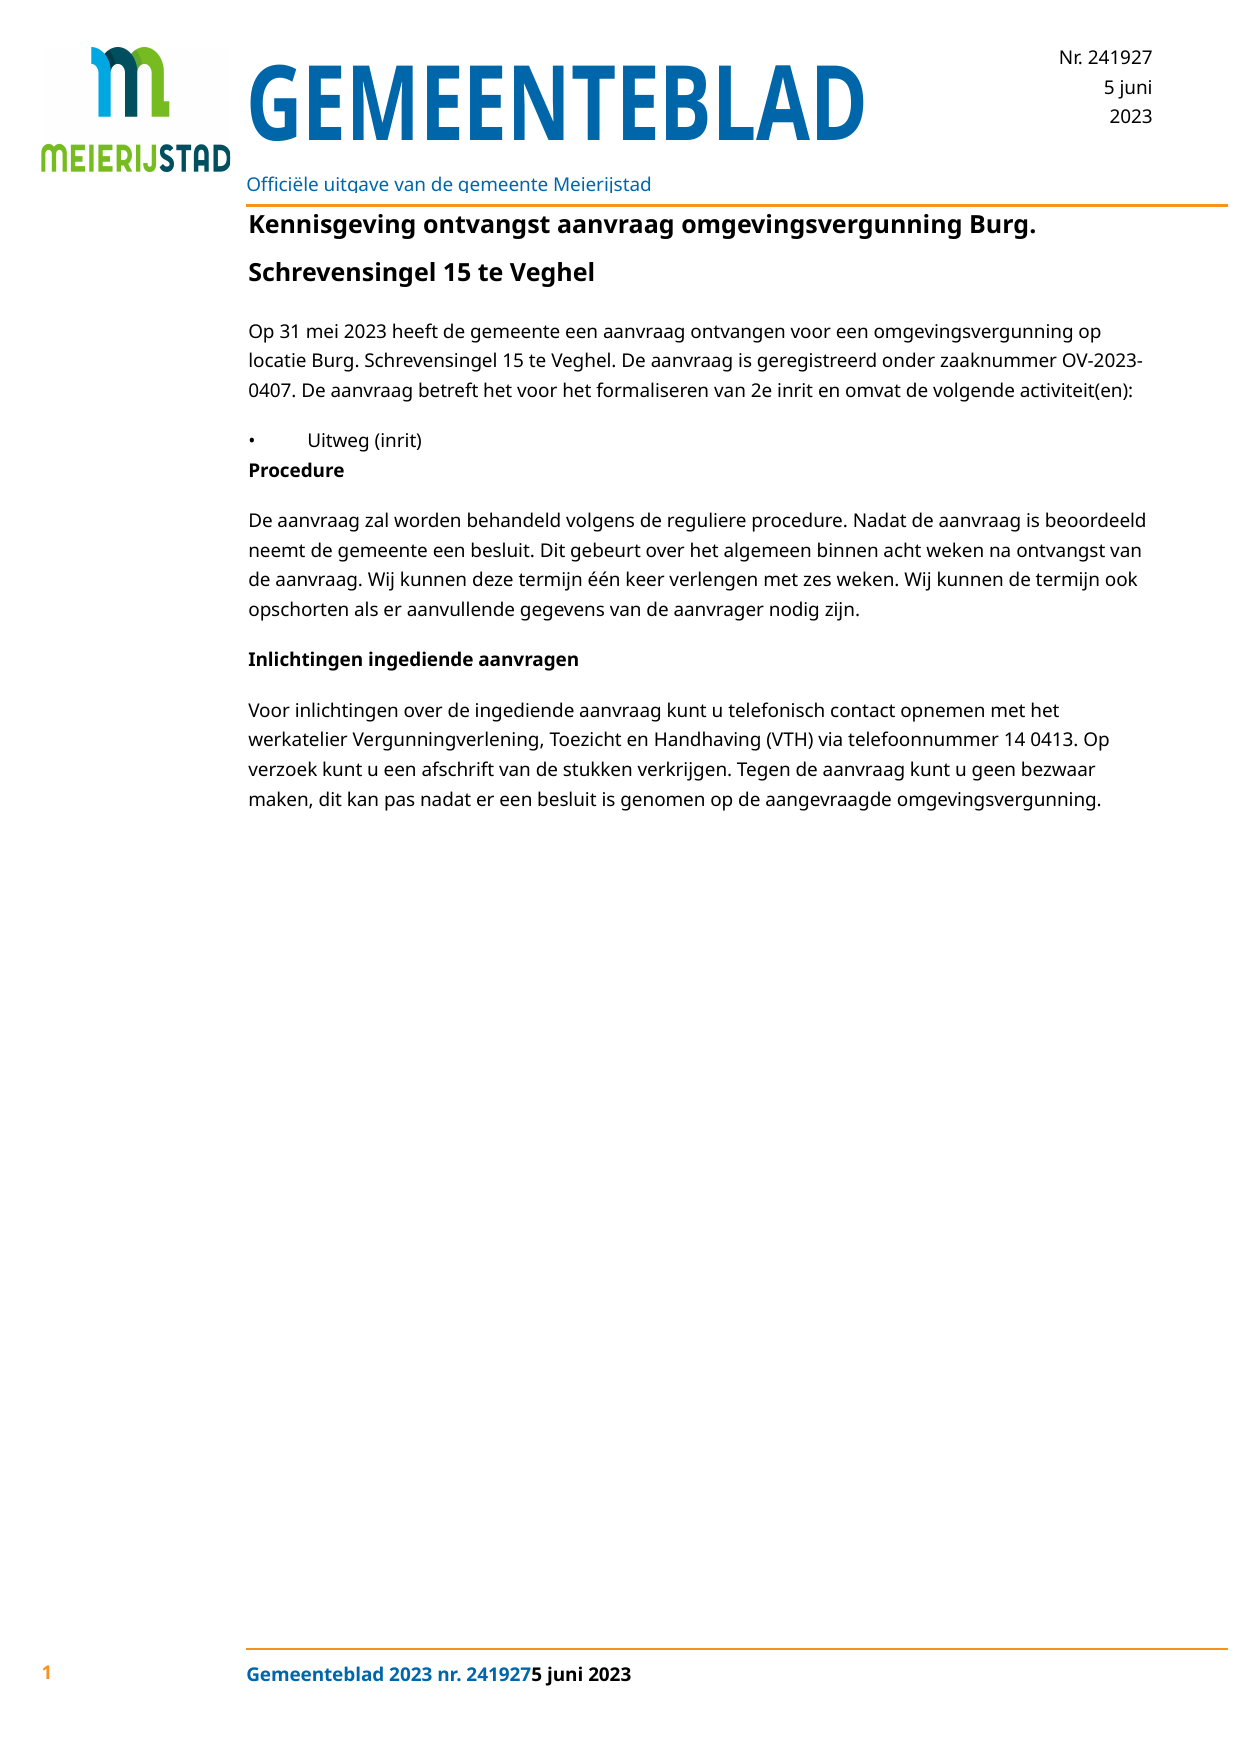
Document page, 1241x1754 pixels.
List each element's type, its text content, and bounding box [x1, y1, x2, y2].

text Kennisgeving ontvangst aanvraag omgevingsvergunning Burg. Schrevensingel 15 te Veghel [248, 207, 1152, 288]
text Inlichtingen ingediende aanvragen [248, 647, 1152, 672]
text Procedure [248, 457, 1152, 483]
list Uitweg (inrit) [248, 427, 1152, 453]
text Voor inlichtingen over de ingediende aanvraag kunt u telefonisch contact opnemen met het werkatelier Vergunningverlening, Toezicht en Handhaving (VTH) via telefoonnummer 14 0413. Op verzoek kunt u een afschrift van de stukken verkrijgen. Tegen de aanvraag kunt u geen bezwaar maken, dit kan pas nadat er een besluit is genomen op de aangevraagde omgevingsvergunning. [248, 697, 1152, 812]
text De aanvraag zal worden behandeld volgens de reguliere procedure. Nadat de aanvraag is beoordeeld neemt de gemeente een besluit. Dit gebeurt over het algemeen binnen acht weken na ontvangst van de aanvraag. Wij kunnen deze termijn één keer verlengen met zes weken. Wij kunnen de termijn ook opschorten als er aanvullende gegevens van de aanvrager nodig zijn. [248, 507, 1152, 622]
picture [41, 47, 231, 172]
text Op 31 mei 2023 heeft de gemeente een aanvraag ontvangen voor een omgevingsvergunning op locatie Burg. Schrevensingel 15 te Veghel. De aanvraag is geregistreerd onder zaaknummer OV-2023-0407. De aanvraag betreft het voor het formaliseren van 2e inrit en omvat de volgende activiteit(en): [248, 318, 1152, 403]
